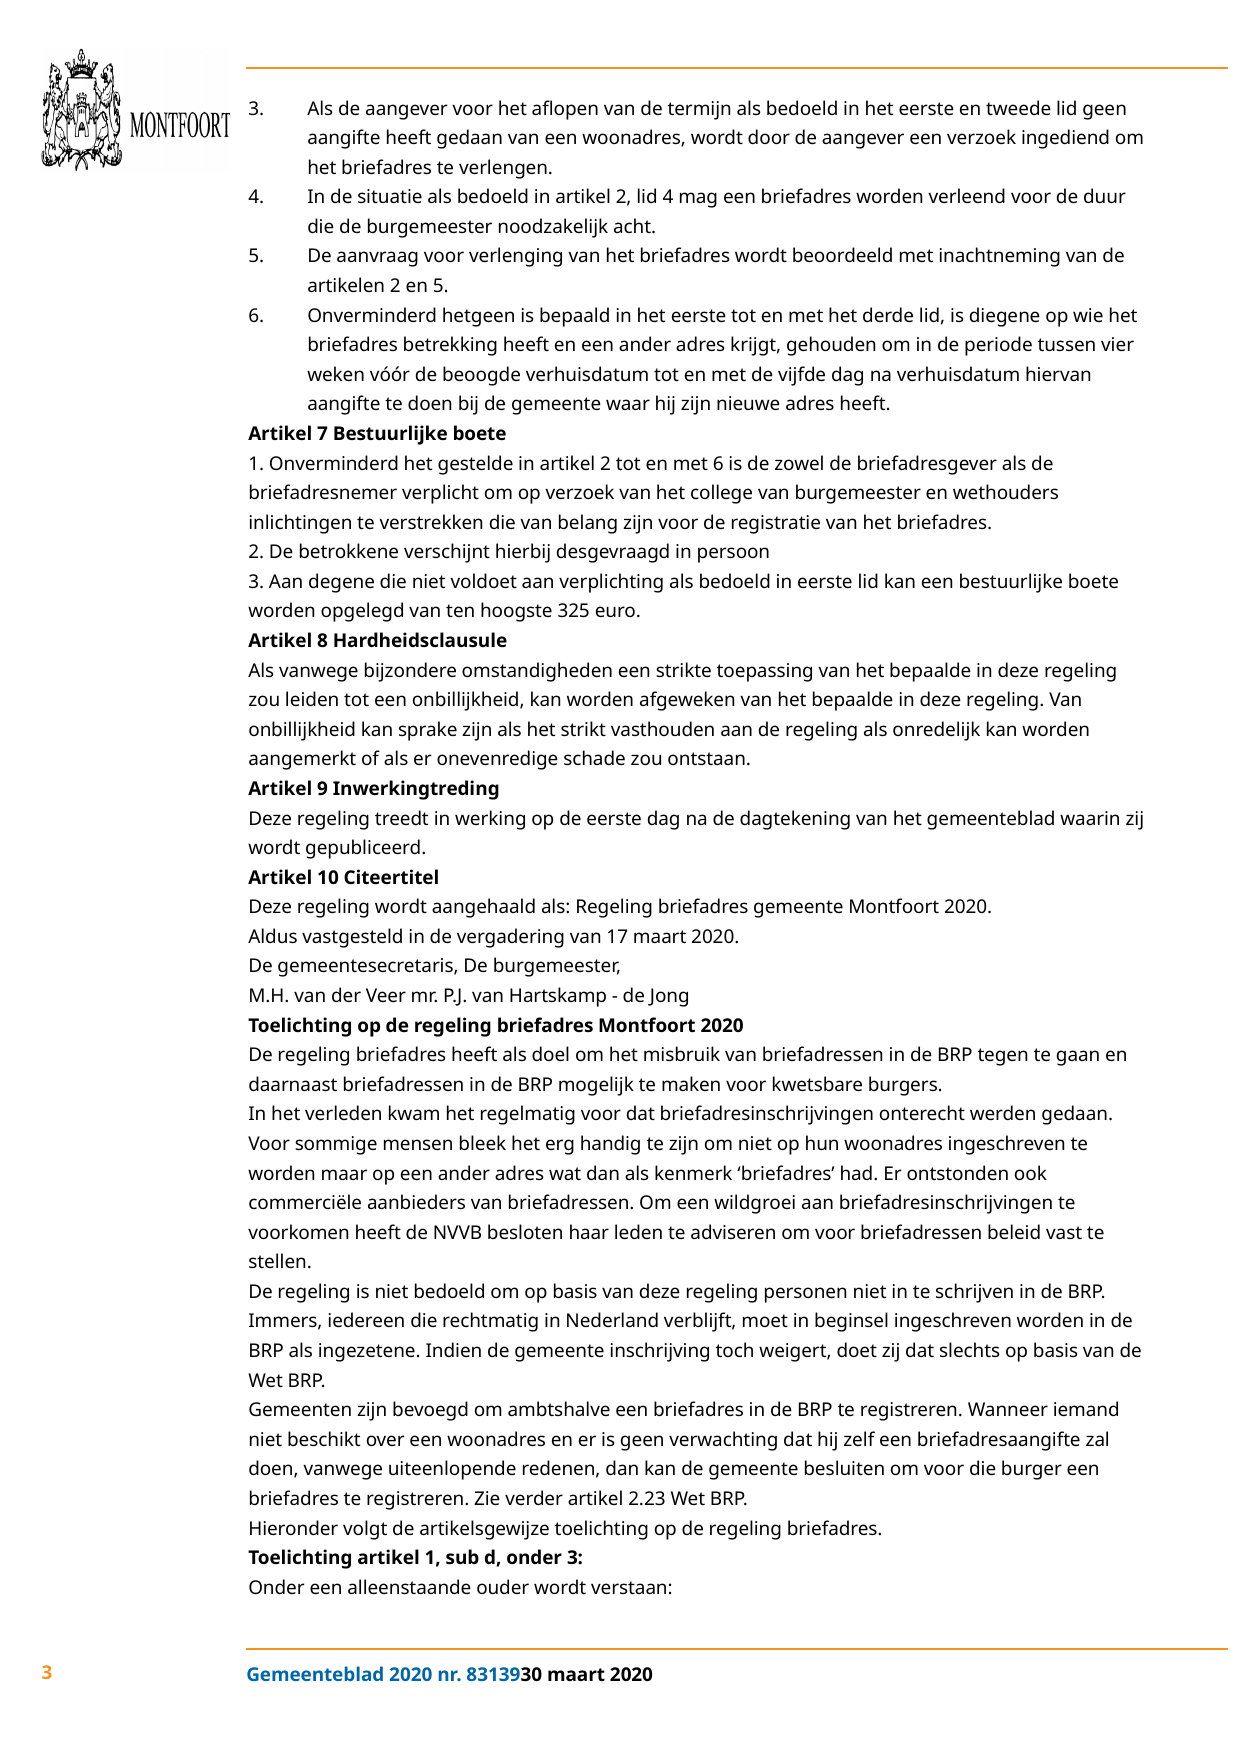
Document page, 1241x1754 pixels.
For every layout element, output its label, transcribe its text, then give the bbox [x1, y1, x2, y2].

text De gemeentesecretaris, De burgemeester, [248, 953, 1152, 978]
list Als de aangever voor het aflopen van de termijn als bedoeld in het eerste en tweede lid geen aangifte heeft gedaan van een woonadres, wordt door de aangever een verzoek ingediend om het briefadres te verlengen. [248, 95, 1152, 180]
list De aanvraag voor verlenging van het briefadres wordt beoordeeld met inachtneming van de artikelen 2 en 5. [248, 243, 1152, 298]
text De regeling is niet bedoeld om op basis van deze regeling personen niet in te schrijven in de BRP. Immers, iedereen die rechtmatig in Nederland verblijft, moet in beginsel ingeschreven worden in de BRP als ingezetene. Indien de gemeente inschrijving toch weigert, doet zij dat slechts op basis van de Wet BRP. [248, 1278, 1152, 1393]
text Deze regeling treedt in werking op de eerste dag na de dagtekening van het gemeenteblad waarin zij wordt gepubliceerd. [248, 805, 1152, 860]
text Hieronder volgt de artikelsgewijze toelichting op de regeling briefadres. [248, 1515, 1152, 1541]
picture [41, 47, 231, 172]
text Artikel 7 Bestuurlijke boete [248, 420, 1152, 446]
text Artikel 10 Citeertitel [248, 864, 1152, 890]
text M.H. van der Veer mr. P.J. van Hartskamp - de Jong [248, 982, 1152, 1008]
list In de situatie als bedoeld in artikel 2, lid 4 mag een briefadres worden verleend voor de duur die de burgemeester noodzakelijk acht. [248, 183, 1152, 239]
text Als vanwege bijzondere omstandigheden een strikte toepassing van het bepaalde in deze regeling zou leiden tot een onbillijkheid, kan worden afgeweken van het bepaalde in deze regeling. Van onbillijkheid kan sprake zijn als het strikt vasthouden aan de regeling als onredelijk kan worden aangemerkt of als er onevenredige schade zou ontstaan. [248, 657, 1152, 771]
text Artikel 8 Hardheidsclausule [248, 627, 1152, 653]
text De regeling briefadres heeft als doel om het misbruik van briefadressen in de BRP tegen te gaan en daarnaast briefadressen in de BRP mogelijk te maken voor kwetsbare burgers. [248, 1041, 1152, 1097]
text Deze regeling wordt aangehaald als: Regeling briefadres gemeente Montfoort 2020. [248, 893, 1152, 919]
text 2. De betrokkene verschijnt hierbij desgevraagd in persoon [248, 538, 1152, 564]
text Toelichting artikel 1, sub d, onder 3: [248, 1544, 1152, 1570]
text Onder een alleenstaande ouder wordt verstaan: [248, 1574, 1152, 1600]
text 1. Onverminderd het gestelde in artikel 2 tot en met 6 is de zowel de briefadresgever als de briefadresnemer verplicht om op verzoek van het college van burgemeester en wethouders inlichtingen te verstrekken die van belang zijn voor de registratie van het briefadres. [248, 450, 1152, 535]
text In het verleden kwam het regelmatig voor dat briefadresinschrijvingen onterecht werden gedaan. Voor sommige mensen bleek het erg handig te zijn om niet op hun woonadres ingeschreven te worden maar op een ander adres wat dan als kenmerk ‘briefadres’ had. Er ontstonden ook commerciële aanbieders van briefadressen. Om een wildgroei aan briefadresinschrijvingen te voorkomen heeft de NVVB besloten haar leden te adviseren om voor briefadressen beleid vast te stellen. [248, 1101, 1152, 1274]
text 3. Aan degene die niet voldoet aan verplichting als bedoeld in eerste lid kan een bestuurlijke boete worden opgelegd van ten hoogste 325 euro. [248, 568, 1152, 623]
text Aldus vastgesteld in de vergadering van 17 maart 2020. [248, 923, 1152, 949]
text Toelichting op de regeling briefadres Montfoort 2020 [248, 1012, 1152, 1038]
text Artikel 9 Inwerkingtreding [248, 775, 1152, 801]
text Gemeenten zijn bevoegd om ambtshalve een briefadres in de BRP te registreren. Wanneer iemand niet beschikt over een woonadres en er is geen verwachting dat hij zelf een briefadresaangifte zal doen, vanwege uiteenlopende redenen, dan kan de gemeente besluiten om voor die burger een briefadres te registreren. Zie verder artikel 2.23 Wet BRP. [248, 1396, 1152, 1511]
list Onverminderd hetgeen is bepaald in het eerste tot en met het derde lid, is diegene op wie het briefadres betrekking heeft en een ander adres krijgt, gehouden om in de periode tussen vier weken vóór de beoogde verhuisdatum tot en met de vijfde dag na verhuisdatum hiervan aangifte te doen bij de gemeente waar hij zijn nieuwe adres heeft. [248, 302, 1152, 416]
